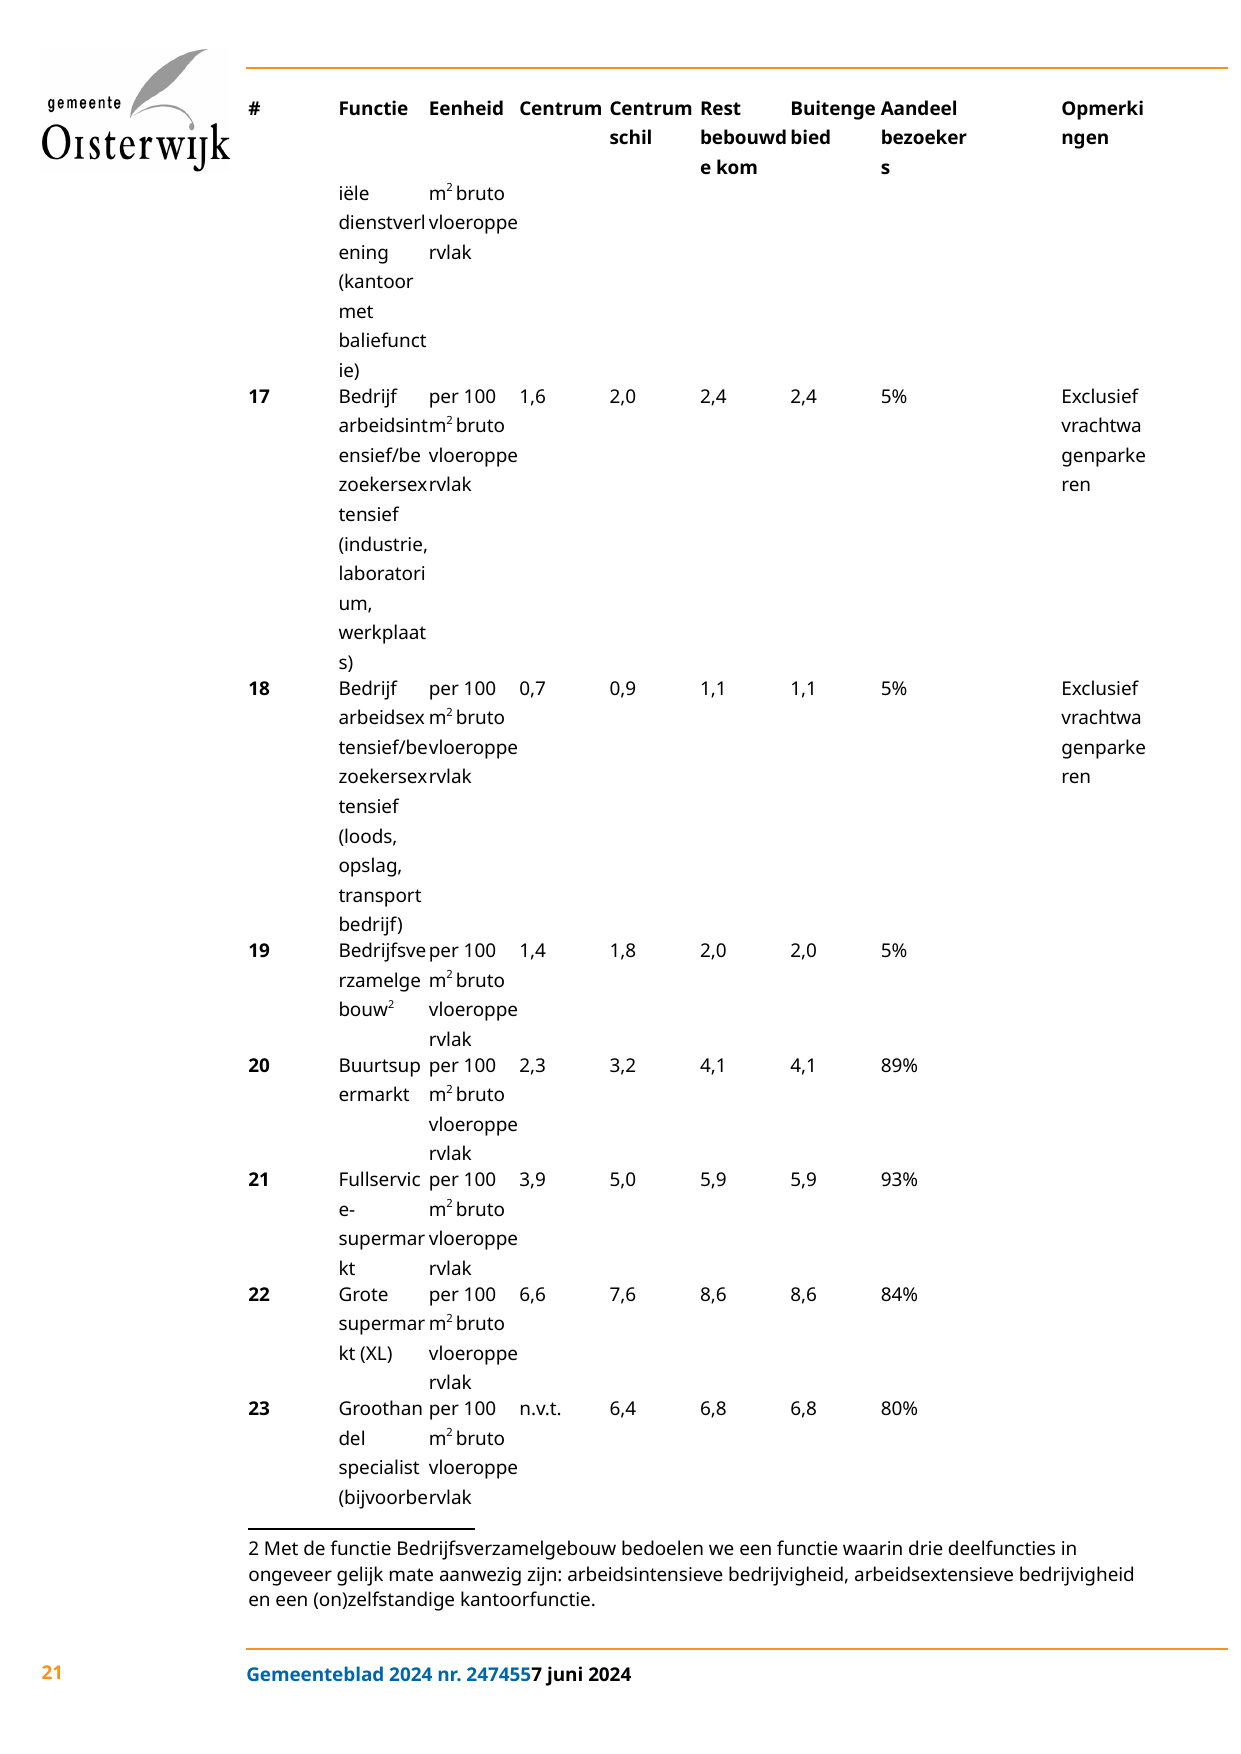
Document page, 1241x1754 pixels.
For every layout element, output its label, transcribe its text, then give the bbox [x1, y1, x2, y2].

table_cell 19 [248, 937, 338, 1052]
table_cell per 100 m2 bruto vloeroppervlak [429, 1281, 519, 1395]
table_cell per 100 m2 bruto vloeroppervlak [429, 383, 519, 675]
table_cell 18 [248, 675, 338, 937]
table_cell [971, 1395, 1061, 1510]
table_cell per 100 m2 bruto vloeroppervlak [429, 1166, 519, 1281]
table_header Rest bebouwde kom [700, 95, 790, 180]
table_cell 0,7 [519, 675, 609, 937]
table_header # [248, 95, 338, 180]
table_header Functie [338, 95, 429, 180]
table_cell 8,6 [790, 1281, 881, 1395]
table_cell 23 [248, 1395, 338, 1510]
table_cell 2,0 [790, 937, 881, 1052]
picture [41, 47, 231, 172]
table_cell [881, 180, 971, 383]
table_header Opmerkingen [1061, 95, 1152, 180]
table_cell 5% [881, 675, 971, 937]
table_header Buitengebied [790, 95, 881, 180]
table_cell 6,6 [519, 1281, 609, 1395]
table_cell 93% [881, 1166, 971, 1281]
table_cell [971, 1052, 1061, 1166]
table_cell [1061, 937, 1152, 1052]
table_cell Grote supermarkt (XL) [338, 1281, 429, 1395]
table_cell 2,4 [790, 383, 881, 675]
table_cell Bedrijfsverzamelgebouw [338, 937, 429, 1052]
table_cell [1061, 1166, 1152, 1281]
table_cell Groothandel specialist (bijvoorbe [338, 1395, 429, 1510]
table_cell [971, 937, 1061, 1052]
table_cell [971, 675, 1061, 937]
table_cell 2,0 [700, 937, 790, 1052]
table_cell 1,1 [790, 675, 881, 937]
table_cell 5% [881, 383, 971, 675]
table_cell 4,1 [700, 1052, 790, 1166]
table_cell 1,8 [609, 937, 700, 1052]
table_cell per 100 m2 bruto vloeroppervlak [429, 937, 519, 1052]
table_cell [971, 180, 1061, 383]
table_cell 5,9 [790, 1166, 881, 1281]
table_cell Fullservice-supermarkt [338, 1166, 429, 1281]
table_cell Buurtsupermarkt [338, 1052, 429, 1166]
table_cell 5% [881, 937, 971, 1052]
table_cell [1061, 1281, 1152, 1395]
table_cell Bedrijf arbeidsintensief/bezoekersextensief (industrie, laboratorium, werkplaats) [338, 383, 429, 675]
table_cell 8,6 [700, 1281, 790, 1395]
table_cell 21 [248, 1166, 338, 1281]
table_cell [519, 180, 609, 383]
table_cell 6,8 [700, 1395, 790, 1510]
table_cell 80% [881, 1395, 971, 1510]
table_cell 1,1 [700, 675, 790, 937]
table_cell [1061, 1052, 1152, 1166]
table_cell n.v.t. [519, 1395, 609, 1510]
table_header Eenheid [429, 95, 519, 180]
table_cell per 100 m2 bruto vloeroppervlak [429, 1395, 519, 1510]
table_cell m2 bruto vloeroppervlak [429, 180, 519, 383]
table_cell 1,4 [519, 937, 609, 1052]
table_cell per 100 m2 bruto vloeroppervlak [429, 675, 519, 937]
table_header [971, 95, 1061, 180]
table_cell 6,4 [609, 1395, 700, 1510]
table_header Centrum [519, 95, 609, 180]
table_cell Exclusief vrachtwagenparkeren [1061, 675, 1152, 937]
table_cell [1061, 180, 1152, 383]
table_cell [971, 1281, 1061, 1395]
table_cell 4,1 [790, 1052, 881, 1166]
table_cell 6,8 [790, 1395, 881, 1510]
table_cell 7,6 [609, 1281, 700, 1395]
table_cell 1,6 [519, 383, 609, 675]
table_cell [971, 383, 1061, 675]
table_cell [790, 180, 881, 383]
table_cell 2,0 [609, 383, 700, 675]
table_cell Bedrijf arbeidsextensief/bezoekersextensief (loods, opslag, transportbedrijf) [338, 675, 429, 937]
table_cell 2,3 [519, 1052, 609, 1166]
table_cell 3,2 [609, 1052, 700, 1166]
table_cell 3,9 [519, 1166, 609, 1281]
table_cell [248, 180, 338, 383]
table_cell [971, 1166, 1061, 1281]
table_header Centrum schil [609, 95, 700, 180]
table_cell 2,4 [700, 383, 790, 675]
table_cell 5,9 [700, 1166, 790, 1281]
table_cell 84% [881, 1281, 971, 1395]
table_cell 17 [248, 383, 338, 675]
table_cell iële dienstverlening (kantoor met baliefunctie) [338, 180, 429, 383]
table_cell 5,0 [609, 1166, 700, 1281]
table_cell Exclusief vrachtwagenparkeren [1061, 383, 1152, 675]
table_cell 22 [248, 1281, 338, 1395]
table_header Aandeel bezoekers [881, 95, 971, 180]
table_cell 20 [248, 1052, 338, 1166]
table_cell [609, 180, 700, 383]
table_cell 0,9 [609, 675, 700, 937]
table_cell 89% [881, 1052, 971, 1166]
table_cell per 100 m2 bruto vloeroppervlak [429, 1052, 519, 1166]
table_cell [1061, 1395, 1152, 1510]
table_cell [700, 180, 790, 383]
